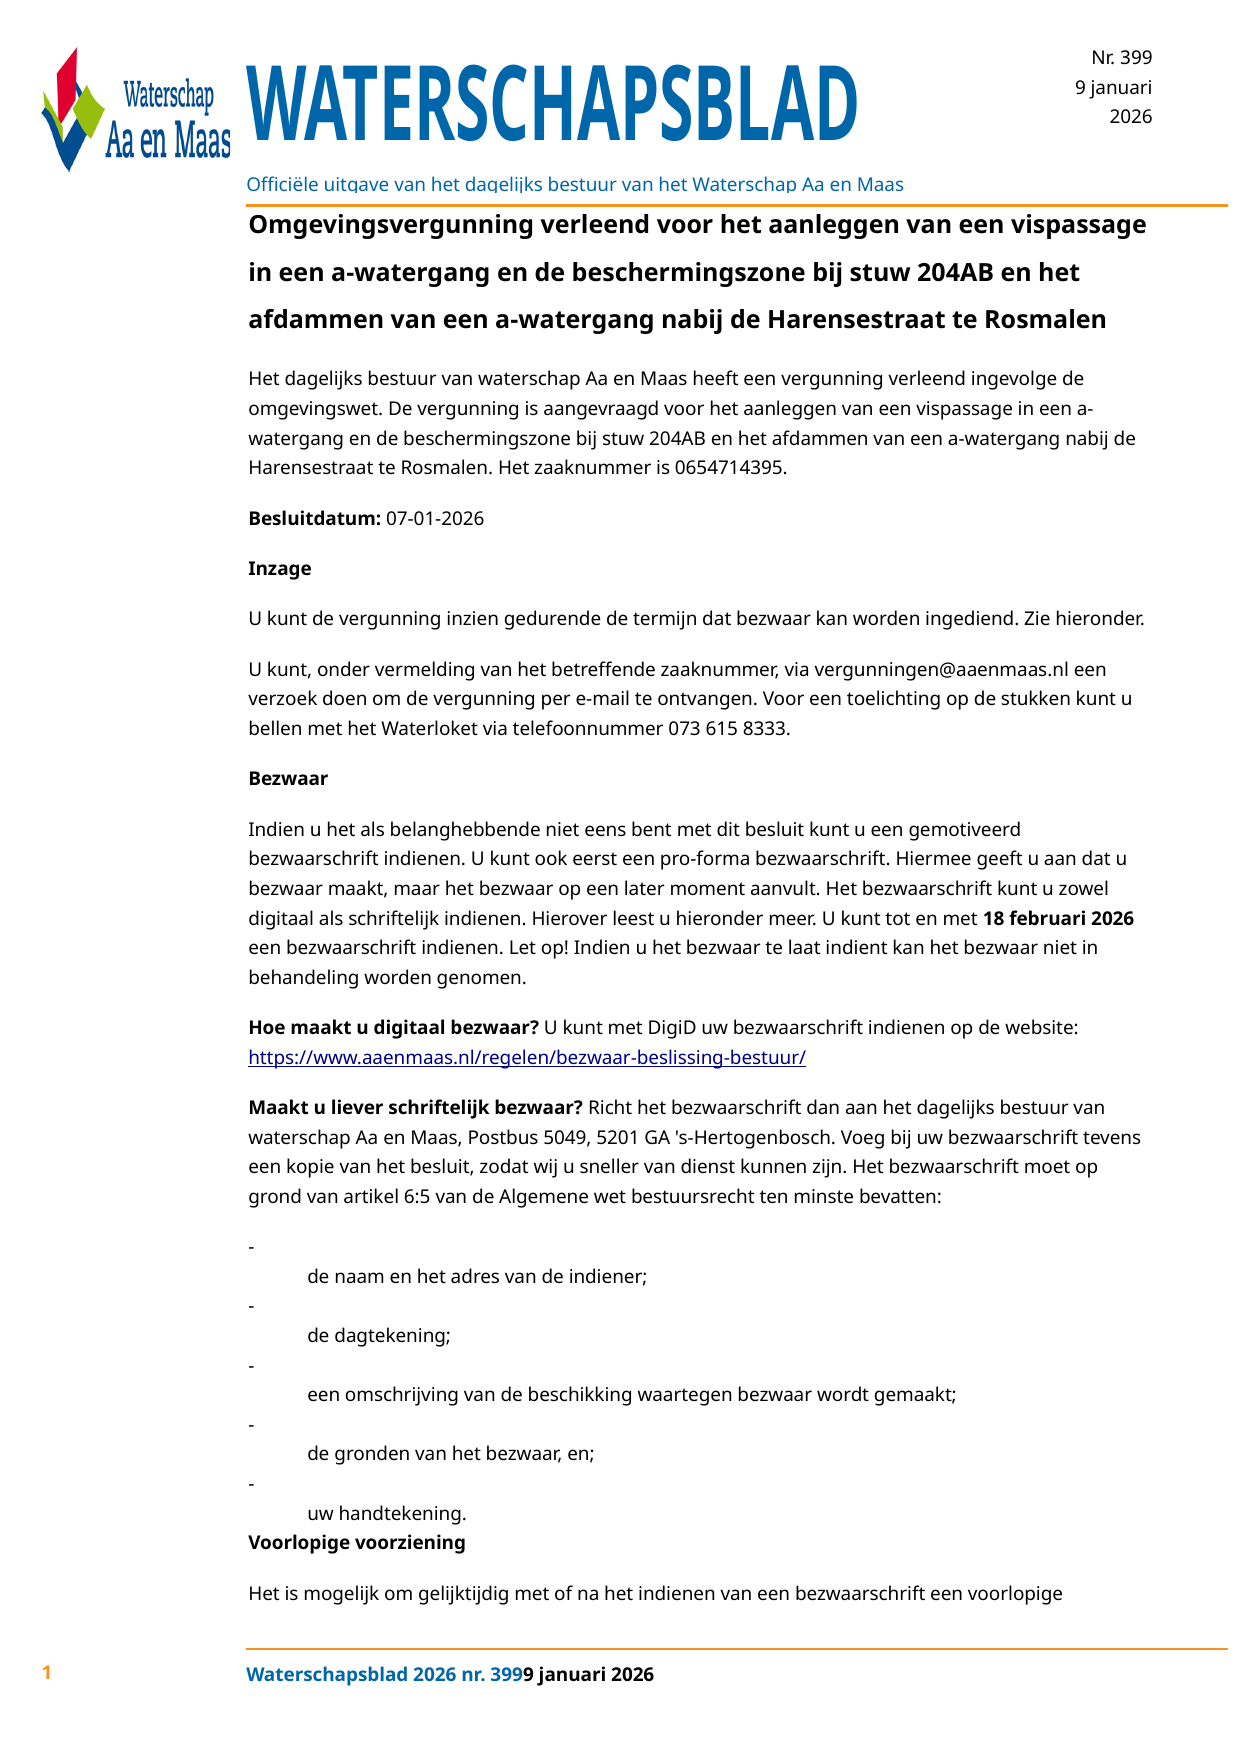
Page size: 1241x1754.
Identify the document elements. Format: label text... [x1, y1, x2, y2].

text Indien u het als belanghebbende niet eens bent met dit besluit kunt u een gemotiveerd bezwaarschrift indienen. U kunt ook eerst een pro-forma bezwaarschrift. Hiermee geeft u aan dat u bezwaar maakt, maar het bezwaar op een later moment aanvult. Het bezwaarschrift kunt u zowel digitaal als schriftelijk indienen. Hierover leest u hieronder meer. U kunt tot en met 18 februari 2026 een bezwaarschrift indienen. Let op! Indien u het bezwaar te laat indient kan het bezwaar niet in behandeling worden genomen. [248, 816, 1152, 989]
text Bezwaar [248, 766, 1152, 791]
text Hoe maakt u digitaal bezwaar? U kunt met DigiD uw bezwaarschrift indienen op de website: https://www.aaenmaas.nl/regelen/bezwaar-beslissing-bestuur/ [248, 1014, 1152, 1069]
text Inzage [248, 555, 1152, 581]
list een omschrijving van de beschikking waartegen bezwaar wordt gemaakt; [248, 1381, 1152, 1407]
text Besluitdatum: 07-01-2026 [248, 505, 1152, 530]
picture [41, 47, 231, 172]
list de gronden van het bezwaar, en; [248, 1441, 1152, 1466]
text U kunt, onder vermelding van het betreffende zaaknummer, via vergunningen@aaenmaas.nl een verzoek doen om de vergunning per e-mail te ontvangen. Voor een toelichting op de stukken kunt u bellen met het Waterloket via telefoonnummer 073 615 8333. [248, 656, 1152, 741]
text Het is mogelijk om gelijktijdig met of na het indienen van een bezwaarschrift een voorlopige [248, 1580, 1152, 1605]
list de dagtekening; [248, 1322, 1152, 1348]
list de naam en het adres van de indiener; [248, 1263, 1152, 1289]
text U kunt de vergunning inzien gedurende de termijn dat bezwaar kan worden ingediend. Zie hieronder. [248, 606, 1152, 631]
text Maakt u liever schriftelijk bezwaar? Richt het bezwaarschrift dan aan het dagelijks bestuur van waterschap Aa en Maas, Postbus 5049, 5201 GA 's-Hertogenbosch. Voeg bij uw bezwaarschrift tevens een kopie van het besluit, zodat wij u sneller van dienst kunnen zijn. Het bezwaarschrift moet op grond van artikel 6:5 van de Algemene wet bestuursrecht ten minste bevatten: [248, 1094, 1152, 1209]
text Het dagelijks bestuur van waterschap Aa en Maas heeft een vergunning verleend ingevolge de omgevingswet. De vergunning is aangevraagd voor het aanleggen van een vispassage in een a-watergang en de beschermingszone bij stuw 204AB en het afdammen van een a-watergang nabij de Harensestraat te Rosmalen. Het zaaknummer is 0654714395. [248, 366, 1152, 480]
list uw handtekening. [248, 1500, 1152, 1525]
text Omgevingsvergunning verleend voor het aanleggen van een vispassage in een a-watergang en de beschermingszone bij stuw 204AB en het afdammen van een a-watergang nabij de Harensestraat te Rosmalen [248, 207, 1152, 336]
text Voorlopige voorziening [248, 1529, 1152, 1555]
